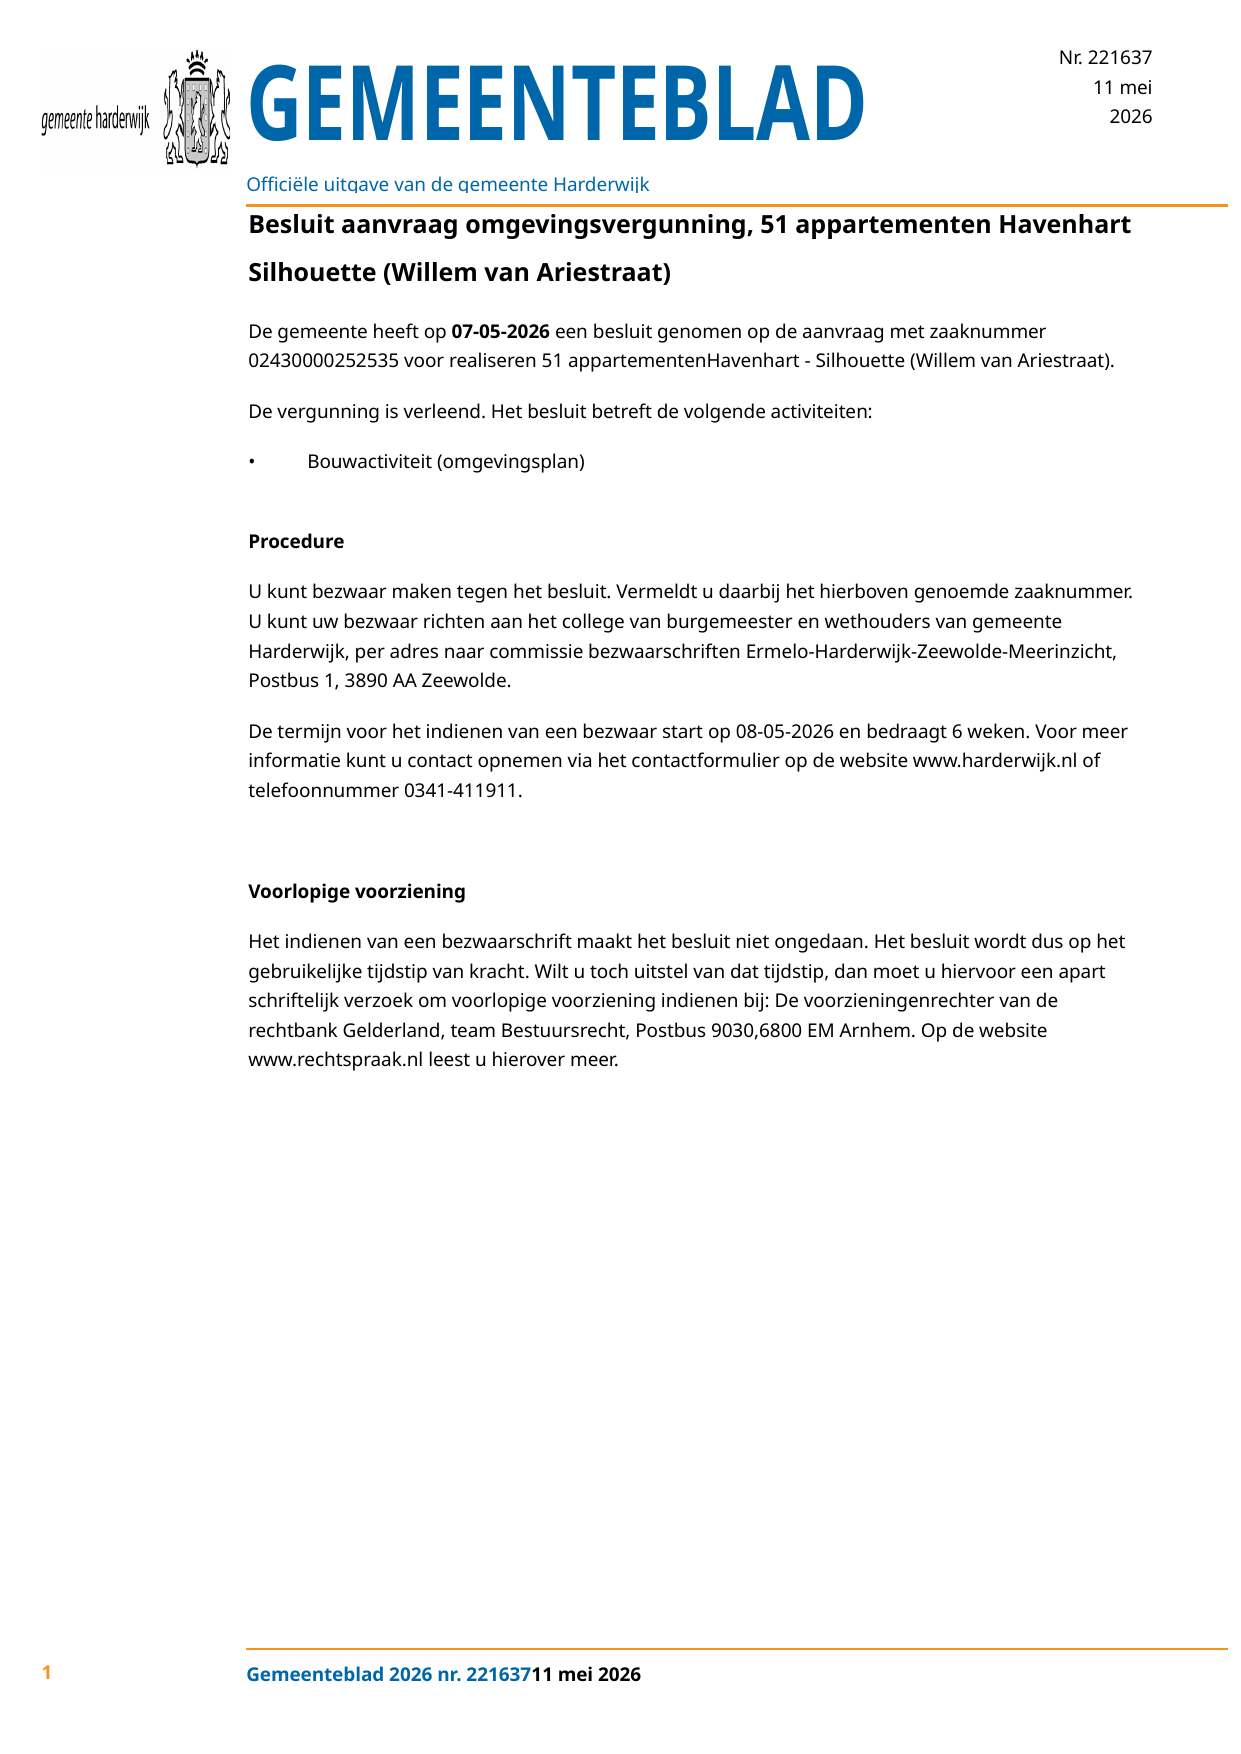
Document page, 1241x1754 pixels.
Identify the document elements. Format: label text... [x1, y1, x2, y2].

text Voorlopige voorziening [248, 878, 1152, 904]
text De termijn voor het indienen van een bezwaar start op 08-05-2026 en bedraagt 6 weken. Voor meer informatie kunt u contact opnemen via het contactformulier op de website www.harderwijk.nl of telefoonnummer 0341-411911. [248, 718, 1152, 803]
text Procedure [248, 528, 1152, 554]
text U kunt bezwaar maken tegen het besluit. Vermeldt u daarbij het hierboven genoemde zaaknummer. U kunt uw bezwaar richten aan het college van burgemeester en wethouders van gemeente Harderwijk, per adres naar commissie bezwaarschriften Ermelo-Harderwijk-Zeewolde-Meerinzicht, Postbus 1, 3890 AA Zeewolde. [248, 579, 1152, 693]
text Het indienen van een bezwaarschrift maakt het besluit niet ongedaan. Het besluit wordt dus op het gebruikelijke tijdstip van kracht. Wilt u toch uitstel van dat tijdstip, dan moet u hiervoor een apart schriftelijk verzoek om voorlopige voorziening indienen bij: De voorzieningenrechter van de rechtbank Gelderland, team Bestuursrecht, Postbus 9030,6800 EM Arnhem. Op de website www.rechtspraak.nl leest u hierover meer. [248, 928, 1152, 1072]
text De vergunning is verleend. Het besluit betreft de volgende activiteiten: [248, 398, 1152, 424]
text De gemeente heeft op 07-05-2026 een besluit genomen op de aanvraag met zaaknummer 02430000252535 voor realiseren 51 appartementenHavenhart - Silhouette (Willem van Ariestraat). [248, 318, 1152, 373]
picture [41, 47, 231, 172]
list Bouwactiviteit (omgevingsplan) [248, 448, 1152, 474]
text Besluit aanvraag omgevingsvergunning, 51 appartementen Havenhart Silhouette (Willem van Ariestraat) [248, 207, 1152, 288]
